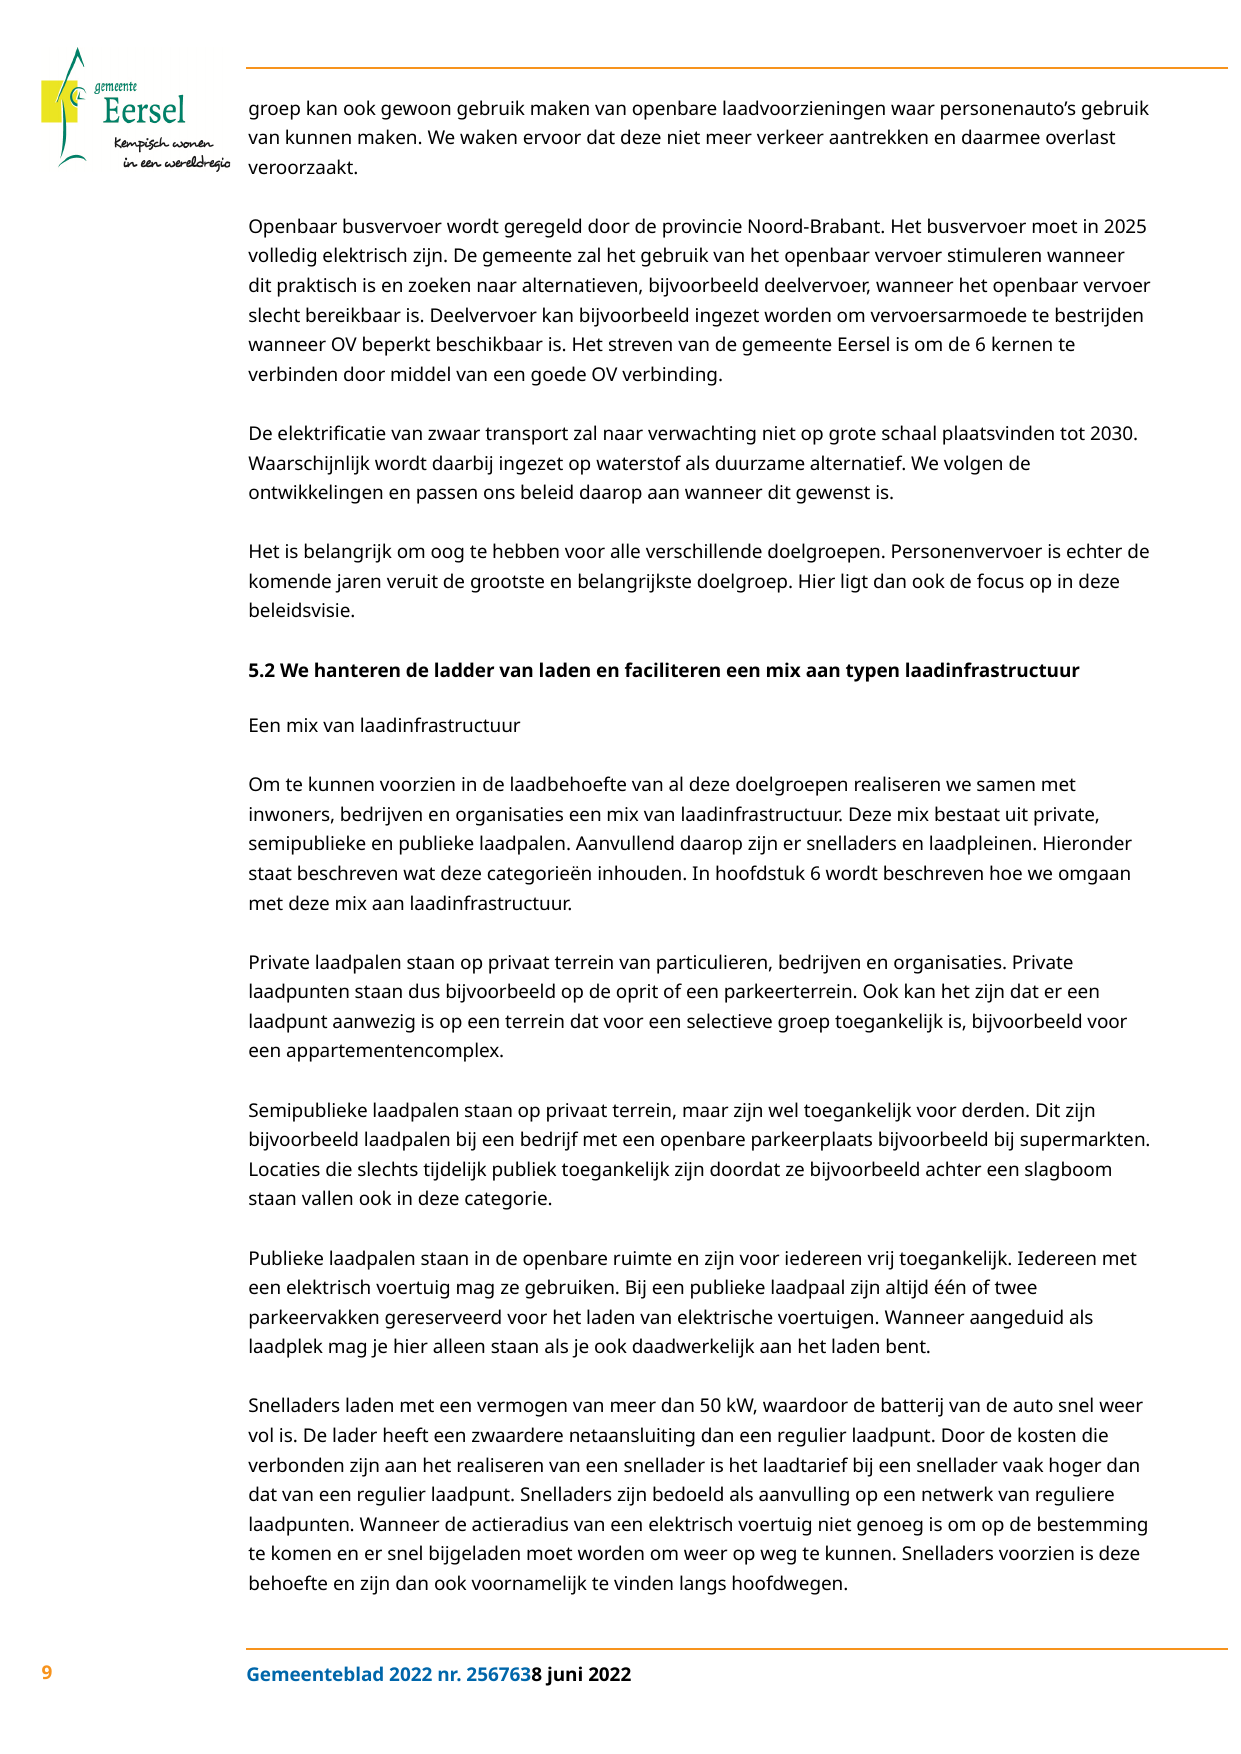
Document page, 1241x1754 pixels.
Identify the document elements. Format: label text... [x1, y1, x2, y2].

text Publieke laadpalen staan in de openbare ruimte en zijn voor iedereen vrij toegankelijk. Iedereen met een elektrisch voertuig mag ze gebruiken. Bij een publieke laadpaal zijn altijd één of twee parkeervakken gereserveerd voor het laden van elektrische voertuigen. Wanneer aangeduid als laadplek mag je hier alleen staan als je ook daadwerkelijk aan het laden bent. [248, 1245, 1152, 1359]
text De elektrificatie van zwaar transport zal naar verwachting niet op grote schaal plaatsvinden tot 2030. Waarschijnlijk wordt daarbij ingezet op waterstof als duurzame alternatief. We volgen de ontwikkelingen en passen ons beleid daarop aan wanneer dit gewenst is. [248, 420, 1152, 505]
picture [41, 47, 231, 172]
text Openbaar busvervoer wordt geregeld door de provincie Noord-Brabant. Het busvervoer moet in 2025 volledig elektrisch zijn. De gemeente zal het gebruik van het openbaar vervoer stimuleren wanneer dit praktisch is en zoeken naar alternatieven, bijvoorbeeld deelvervoer, wanneer het openbaar vervoer slecht bereikbaar is. Deelvervoer kan bijvoorbeeld ingezet worden om vervoersarmoede te bestrijden wanneer OV beperkt beschikbaar is. Het streven van de gemeente Eersel is om de 6 kernen te verbinden door middel van een goede OV verbinding. [248, 213, 1152, 387]
text 5.2 We hanteren de ladder van laden en faciliteren een mix aan typen laadinfrastructuur [248, 657, 1152, 683]
text Private laadpalen staan op privaat terrein van particulieren, bedrijven en organisaties. Private laadpunten staan dus bijvoorbeeld op de oprit of een parkeerterrein. Ook kan het zijn dat er een laadpunt aanwezig is op een terrein dat voor een selectieve groep toegankelijk is, bijvoorbeeld voor een appartementencomplex. [248, 949, 1152, 1063]
text Het is belangrijk om oog te hebben voor alle verschillende doelgroepen. Personenvervoer is echter de komende jaren veruit de grootste en belangrijkste doelgroep. Hier ligt dan ook de focus op in deze beleidsvisie. [248, 538, 1152, 623]
text Een mix van laadinfrastructuur [248, 712, 1152, 738]
text Om te kunnen voorzien in de laadbehoefte van al deze doelgroepen realiseren we samen met inwoners, bedrijven en organisaties een mix van laadinfrastructuur. Deze mix bestaat uit private, semipublieke en publieke laadpalen. Aanvullend daarop zijn er snelladers en laadpleinen. Hieronder staat beschreven wat deze categorieën inhouden. In hoofdstuk 6 wordt beschreven hoe we omgaan met deze mix aan laadinfrastructuur. [248, 771, 1152, 915]
text Semipublieke laadpalen staan op privaat terrein, maar zijn wel toegankelijk voor derden. Dit zijn bijvoorbeeld laadpalen bij een bedrijf met een openbare parkeerplaats bijvoorbeeld bij supermarkten. Locaties die slechts tijdelijk publiek toegankelijk zijn doordat ze bijvoorbeeld achter een slagboom staan vallen ook in deze categorie. [248, 1097, 1152, 1211]
text Snelladers laden met een vermogen van meer dan 50 kW, waardoor de batterij van de auto snel weer vol is. De lader heeft een zwaardere netaansluiting dan een regulier laadpunt. Door de kosten die verbonden zijn aan het realiseren van een snellader is het laadtarief bij een snellader vaak hoger dan dat van een regulier laadpunt. Snelladers zijn bedoeld als aanvulling op een netwerk van reguliere laadpunten. Wanneer de actieradius van een elektrisch voertuig niet genoeg is om op de bestemming te komen en er snel bijgeladen moet worden om weer op weg te kunnen. Snelladers voorzien is deze behoefte en zijn dan ook voornamelijk te vinden langs hoofdwegen. [248, 1393, 1152, 1596]
text groep kan ook gewoon gebruik maken van openbare laadvoorzieningen waar personenauto’s gebruik van kunnen maken. We waken ervoor dat deze niet meer verkeer aantrekken en daarmee overlast veroorzaakt. [248, 95, 1152, 180]
